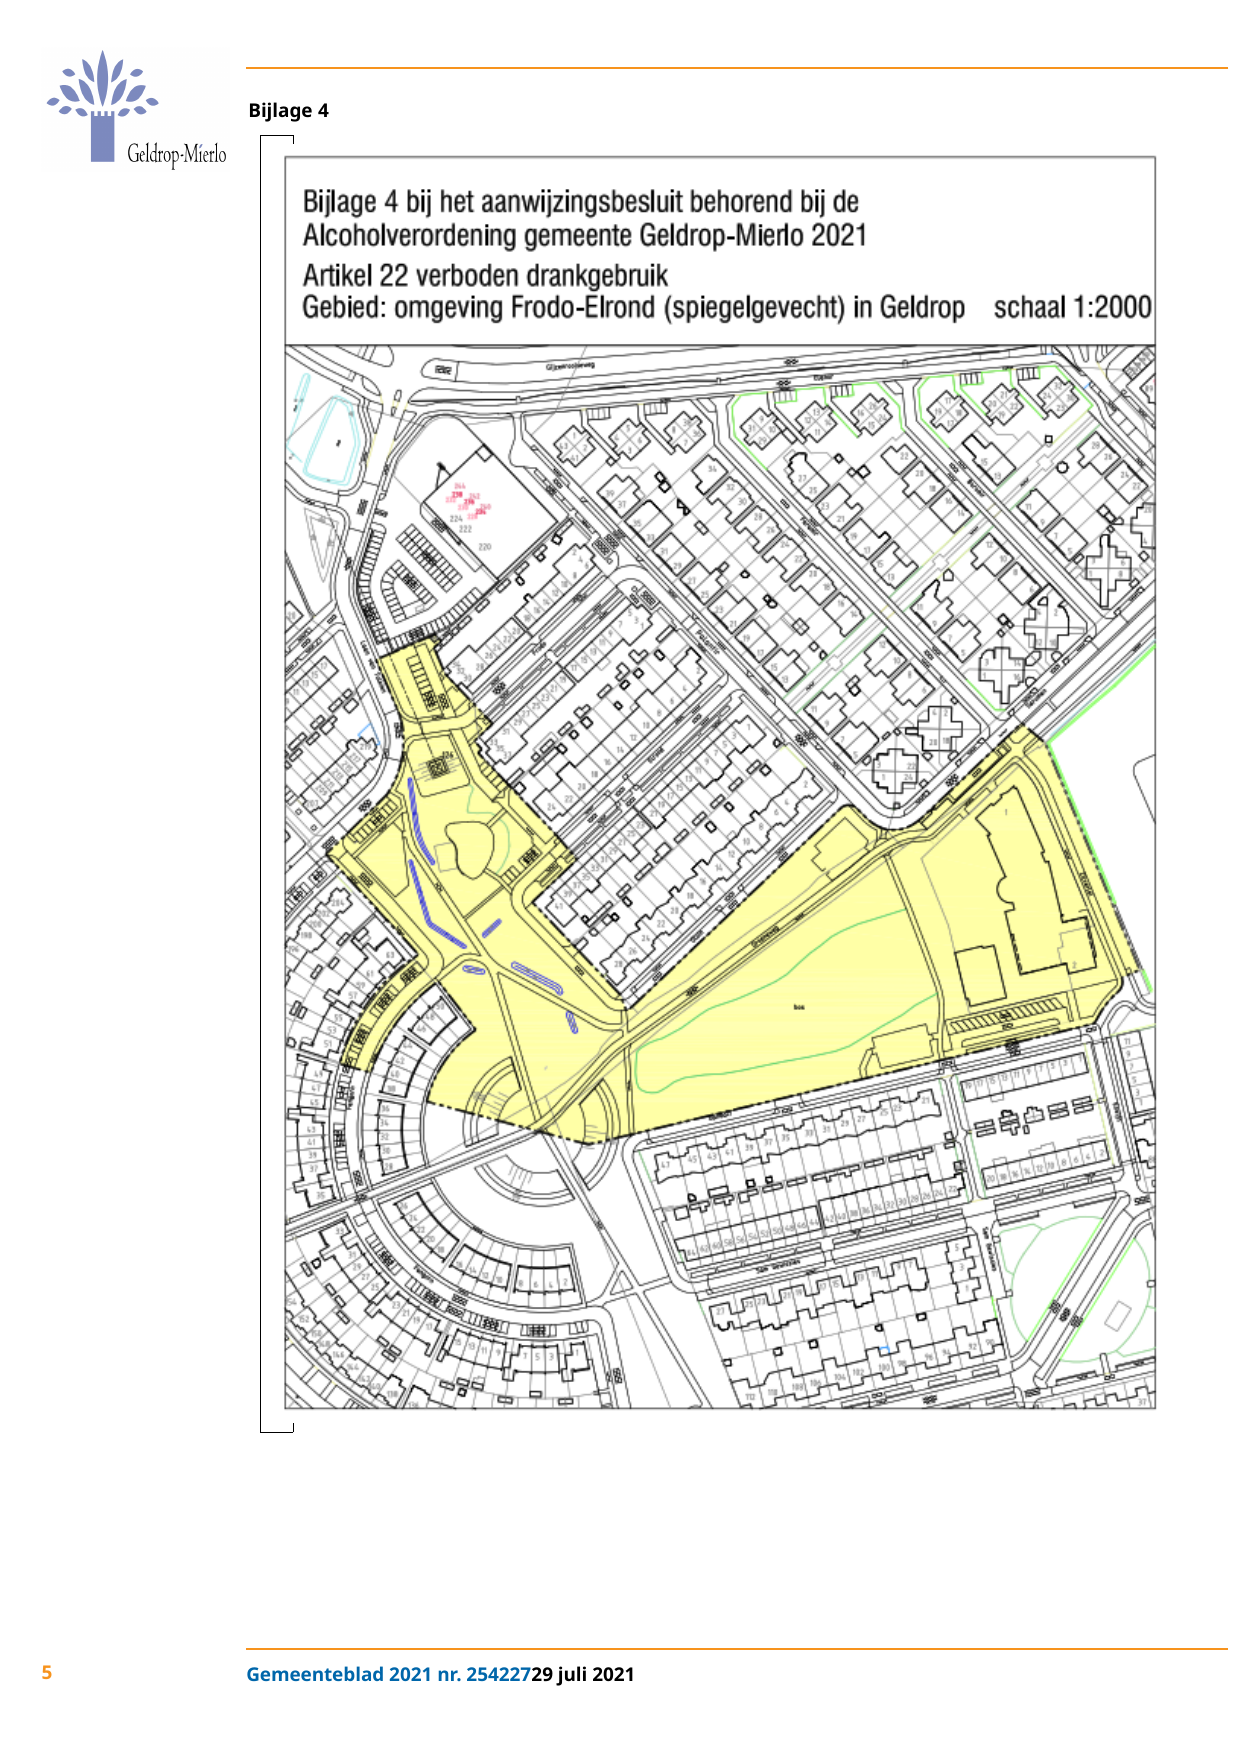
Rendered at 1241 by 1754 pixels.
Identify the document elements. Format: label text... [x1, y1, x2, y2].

picture [268, 144, 1173, 1423]
text Bijlage 4 [248, 95, 1152, 123]
picture [41, 47, 231, 172]
